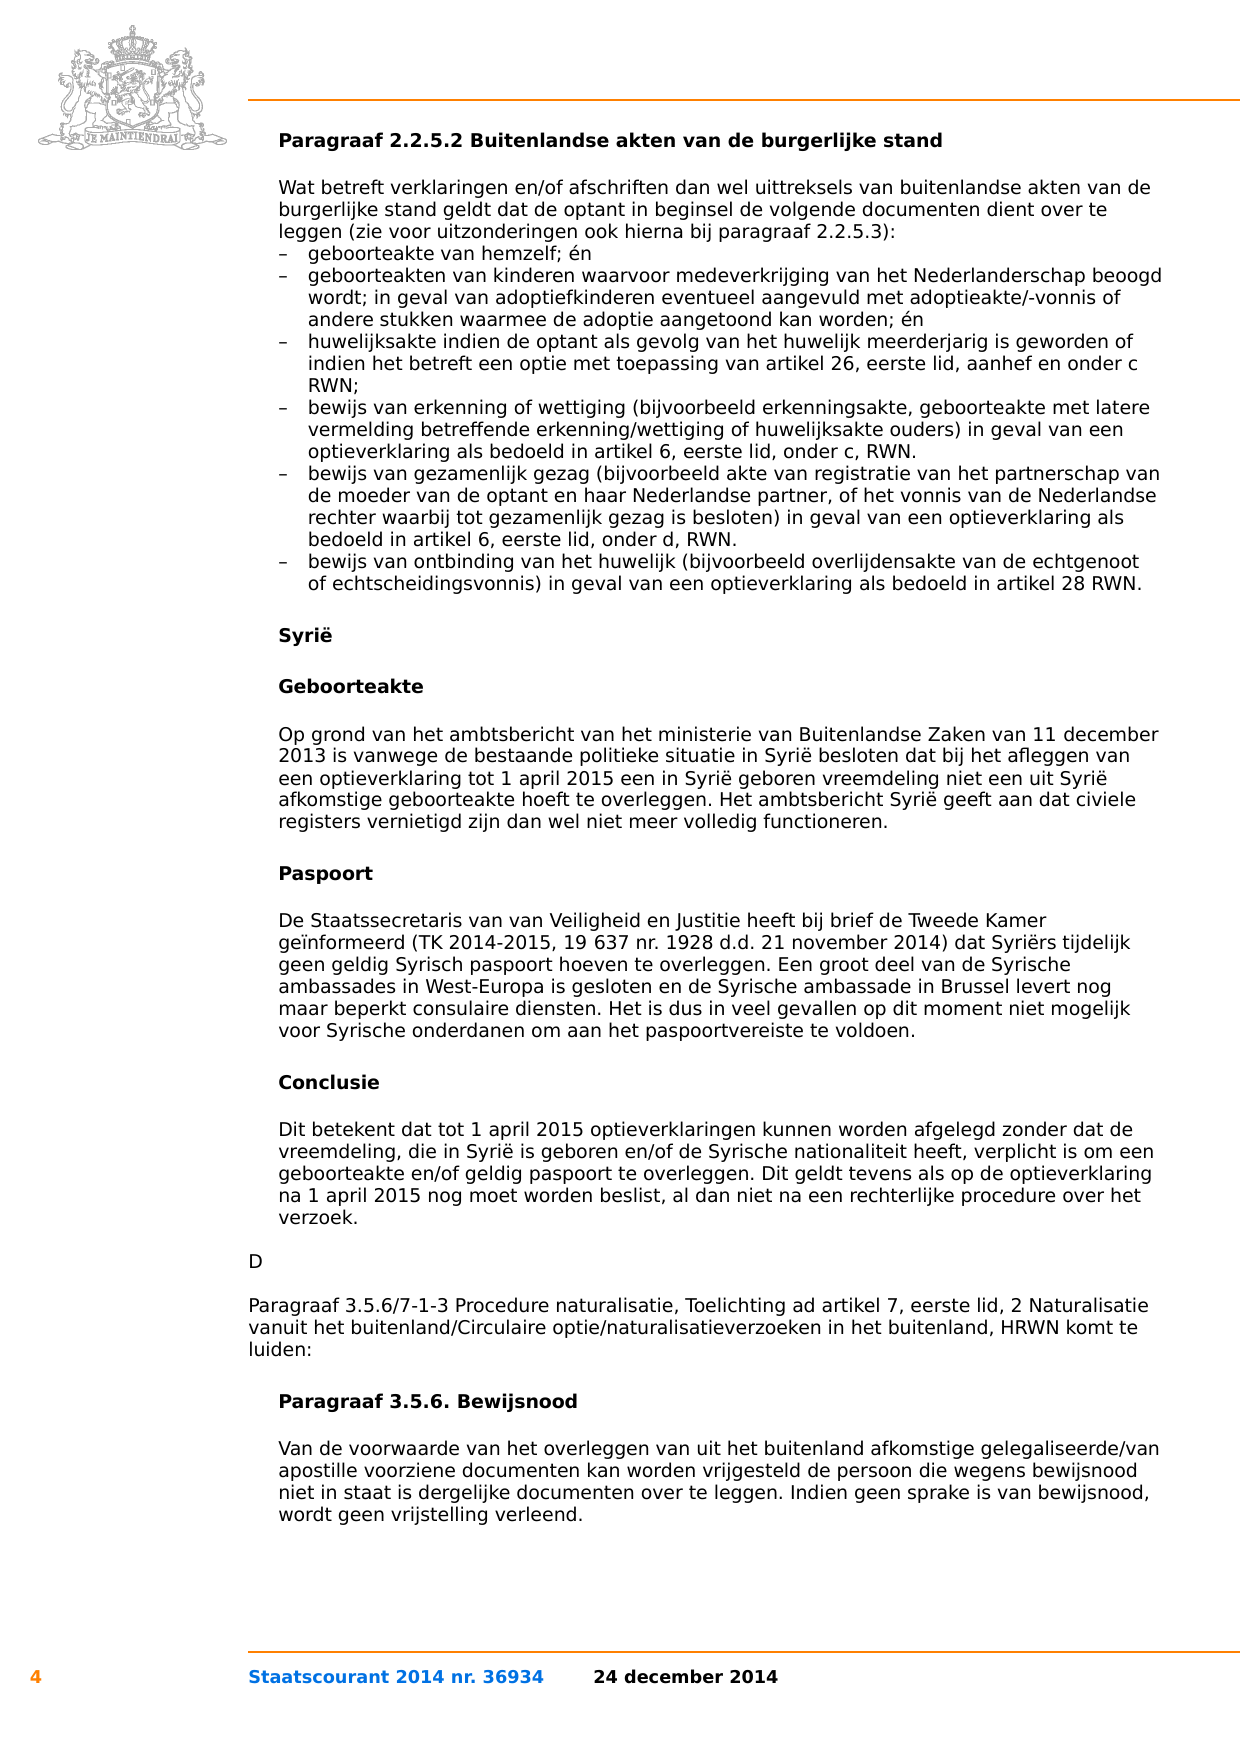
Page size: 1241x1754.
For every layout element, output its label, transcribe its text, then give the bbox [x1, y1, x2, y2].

subtitle Paragraaf 3.5.6. Bewijsnood [278, 1391, 1163, 1413]
text De Staatssecretaris van van Veiligheid en Justitie heeft bij brief de Tweede Kamer geïnformeerd (TK 2014-2015, 19 637 nr. 1928 d.d. 21 november 2014) dat Syriërs tijdelijk geen geldig Syrisch paspoort hoeven te overleggen. Een groot deel van de Syrische ambassades in West-Europa is gesloten en de Syrische ambassade in Brussel levert nog maar beperkt consulaire diensten. Het is dus in veel gevallen op dit moment niet mogelijk voor Syrische onderdanen om aan het paspoortvereiste te voldoen. [278, 910, 1163, 1042]
subtitle Paspoort [278, 863, 1163, 885]
text D [248, 1251, 1163, 1273]
subtitle Conclusie [278, 1072, 1163, 1094]
subtitle Geboorteakte [278, 676, 1163, 698]
text Op grond van het ambtsbericht van het ministerie van Buitenlandse Zaken van 11 december 2013 is vanwege de bestaande politieke situatie in Syrië besloten dat bij het afleggen van een optieverklaring tot 1 april 2015 een in Syrië geboren vreemdeling niet een uit Syrië afkomstige geboorteakte hoeft te overleggen. Het ambtsbericht Syrië geeft aan dat civiele registers vernietigd zijn dan wel niet meer volledig functioneren. [278, 723, 1163, 833]
subtitle Syrië [278, 624, 1163, 646]
subtitle Paragraaf 2.2.5.2 Buitenlandse akten van de burgerlijke stand [278, 130, 1163, 152]
text – bewijs van ontbinding van het huwelijk (bijvoorbeeld overlijdensakte van de echtgenoot of echtscheidingsvonnis) in geval van een optieverklaring als bedoeld in artikel 28 RWN. [278, 551, 1163, 594]
text – bewijs van erkenning of wettiging (bijvoorbeeld erkenningsakte, geboorteakte met latere vermelding betreffende erkenning/wettiging of huwelijksakte ouders) in geval van een optieverklaring als bedoeld in artikel 6, eerste lid, onder c, RWN. [278, 397, 1163, 463]
text Van de voorwaarde van het overleggen van uit het buitenland afkomstige gelegaliseerde/van apostille voorziene documenten kan worden vrijgesteld de persoon die wegens bewijsnood niet in staat is dergelijke documenten over te leggen. Indien geen sprake is van bewijsnood, wordt geen vrijstelling verleend. [278, 1438, 1163, 1526]
text – bewijs van gezamenlijk gezag (bijvoorbeeld akte van registratie van het partnerschap van de moeder van de optant en haar Nederlandse partner, of het vonnis van de Nederlandse rechter waarbij tot gezamenlijk gezag is besloten) in geval van een optieverklaring als bedoeld in artikel 6, eerste lid, onder d, RWN. [278, 463, 1163, 551]
text Wat betreft verklaringen en/of afschriften dan wel uittreksels van buitenlandse akten van de burgerlijke stand geldt dat de optant in beginsel de volgende documenten dient over te leggen (zie voor uitzonderingen ook hierna bij paragraaf 2.2.5.3): [278, 177, 1163, 243]
text Paragraaf 3.5.6/7-1-3 Procedure naturalisatie, Toelichting ad artikel 7, eerste lid, 2 Naturalisatie vanuit het buitenland/Circulaire optie/naturalisatieverzoeken in het buitenland, HRWN komt te luiden: [248, 1295, 1163, 1361]
picture [38, 25, 227, 150]
text – geboorteakte van hemzelf; én [278, 243, 1163, 265]
text – huwelijksakte indien de optant als gevolg van het huwelijk meerderjarig is geworden of indien het betreft een optie met toepassing van artikel 26, eerste lid, aanhef en onder c RWN; [278, 331, 1163, 397]
text Dit betekent dat tot 1 april 2015 optieverklaringen kunnen worden afgelegd zonder dat de vreemdeling, die in Syrië is geboren en/of de Syrische nationaliteit heeft, verplicht is om een geboorteakte en/of geldig paspoort te overleggen. Dit geldt tevens als op de optieverklaring na 1 april 2015 nog moet worden beslist, al dan niet na een rechterlijke procedure over het verzoek. [278, 1119, 1163, 1229]
text – geboorteakten van kinderen waarvoor medeverkrijging van het Nederlanderschap beoogd wordt; in geval van adoptiefkinderen eventueel aangevuld met adoptieakte/-vonnis of andere stukken waarmee de adoptie aangetoond kan worden; én [278, 265, 1163, 331]
